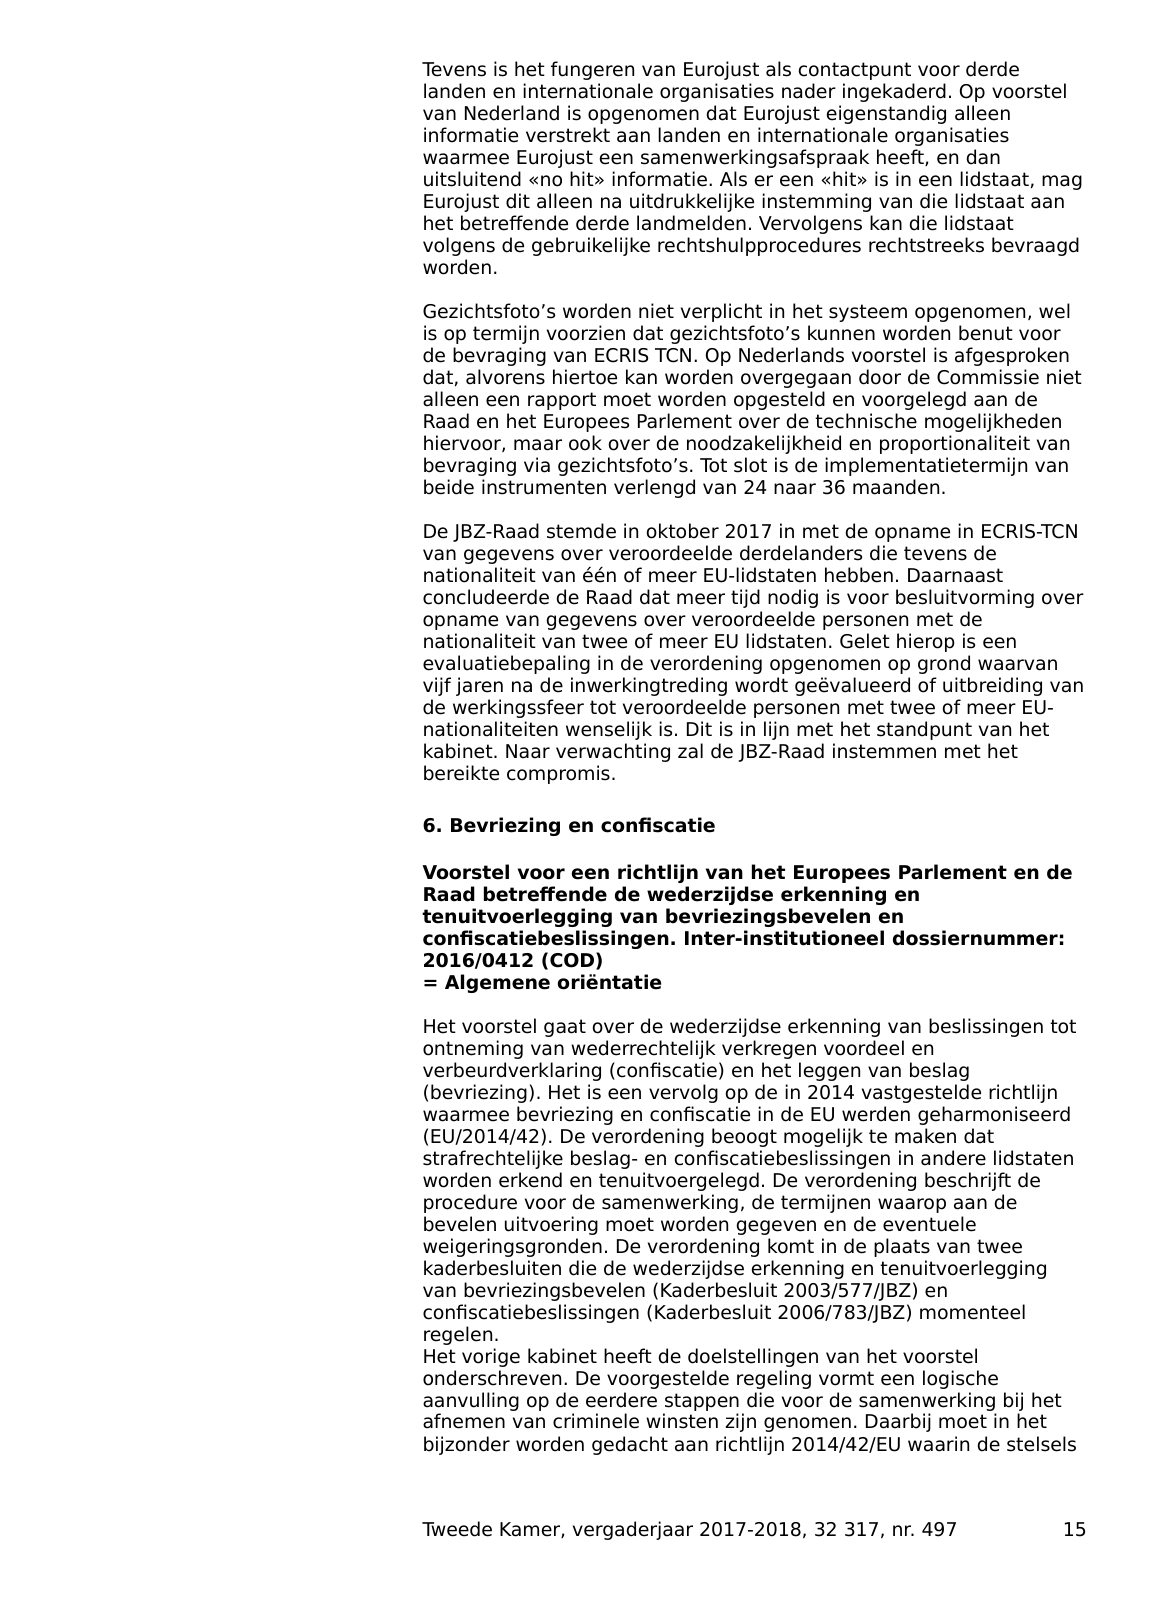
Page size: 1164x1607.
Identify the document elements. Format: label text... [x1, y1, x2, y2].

subtitle 6. Bevriezing en confiscatie [422, 815, 1087, 837]
text Het vorige kabinet heeft de doelstellingen van het voorstel onderschreven. De voorgestelde regeling vormt een logische aanvulling op de eerdere stappen die voor de samenwerking bij het afnemen van criminele winsten zijn genomen. Daarbij moet in het bijzonder worden gedacht aan richtlijn 2014/42/EU waarin de stelsels [422, 1346, 1087, 1455]
text Gezichtsfoto’s worden niet verplicht in het systeem opgenomen, wel is op termijn voorzien dat gezichtsfoto’s kunnen worden benut voor de bevraging van ECRIS TCN. Op Nederlands voorstel is afgesproken dat, alvorens hiertoe kan worden overgegaan door de Commissie niet alleen een rapport moet worden opgesteld en voorgelegd aan de Raad en het Europees Parlement over de technische mogelijkheden hiervoor, maar ook over de noodzakelijkheid en proportionaliteit van bevraging via gezichtsfoto’s. Tot slot is de implementatietermijn van beide instrumenten verlengd van 24 naar 36 maanden. [422, 301, 1087, 499]
text Voorstel voor een richtlijn van het Europees Parlement en de Raad betreffende de wederzijdse erkenning en tenuitvoerlegging van bevriezingsbevelen en confiscatiebeslissingen. Inter-institutioneel dossiernummer: 2016/0412 (COD) [422, 862, 1087, 972]
text Het voorstel gaat over de wederzijdse erkenning van beslissingen tot ontneming van wederrechtelijk verkregen voordeel en verbeurdverklaring (confiscatie) en het leggen van beslag (bevriezing). Het is een vervolg op de in 2014 vastgestelde richtlijn waarmee bevriezing en confiscatie in de EU werden geharmoniseerd (EU/2014/42). De verordening beoogt mogelijk te maken dat strafrechtelijke beslag- en confiscatiebeslissingen in andere lidstaten worden erkend en tenuitvoergelegd. De verordening beschrijft de procedure voor de samenwerking, de termijnen waarop aan de bevelen uitvoering moet worden gegeven en de eventuele weigeringsgronden. De verordening komt in de plaats van twee kaderbesluiten die de wederzijdse erkenning en tenuitvoerlegging van bevriezingsbevelen (Kaderbesluit 2003/577/JBZ) en confiscatiebeslissingen (Kaderbesluit 2006/783/JBZ) momenteel regelen. [422, 1016, 1087, 1346]
text Tevens is het fungeren van Eurojust als contactpunt voor derde landen en internationale organisaties nader ingekaderd. Op voorstel van Nederland is opgenomen dat Eurojust eigenstandig alleen informatie verstrekt aan landen en internationale organisaties waarmee Eurojust een samenwerkingsafspraak heeft, en dan uitsluitend «no hit» informatie. Als er een «hit» is in een lidstaat, mag Eurojust dit alleen na uitdrukkelijke instemming van die lidstaat aan het betreffende derde landmelden. Vervolgens kan die lidstaat volgens de gebruikelijke rechtshulpprocedures rechtstreeks bevraagd worden. [422, 59, 1087, 279]
text = Algemene oriëntatie [422, 972, 1087, 994]
text De JBZ-Raad stemde in oktober 2017 in met de opname in ECRIS-TCN van gegevens over veroordeelde derdelanders die tevens de nationaliteit van één of meer EU-lidstaten hebben. Daarnaast concludeerde de Raad dat meer tijd nodig is voor besluitvorming over opname van gegevens over veroordeelde personen met de nationaliteit van twee of meer EU lidstaten. Gelet hierop is een evaluatiebepaling in de verordening opgenomen op grond waarvan vijf jaren na de inwerkingtreding wordt geëvalueerd of uitbreiding van de werkingssfeer tot veroordeelde personen met twee of meer EU-nationaliteiten wenselijk is. Dit is in lijn met het standpunt van het kabinet. Naar verwachting zal de JBZ-Raad instemmen met het bereikte compromis. [422, 521, 1087, 785]
